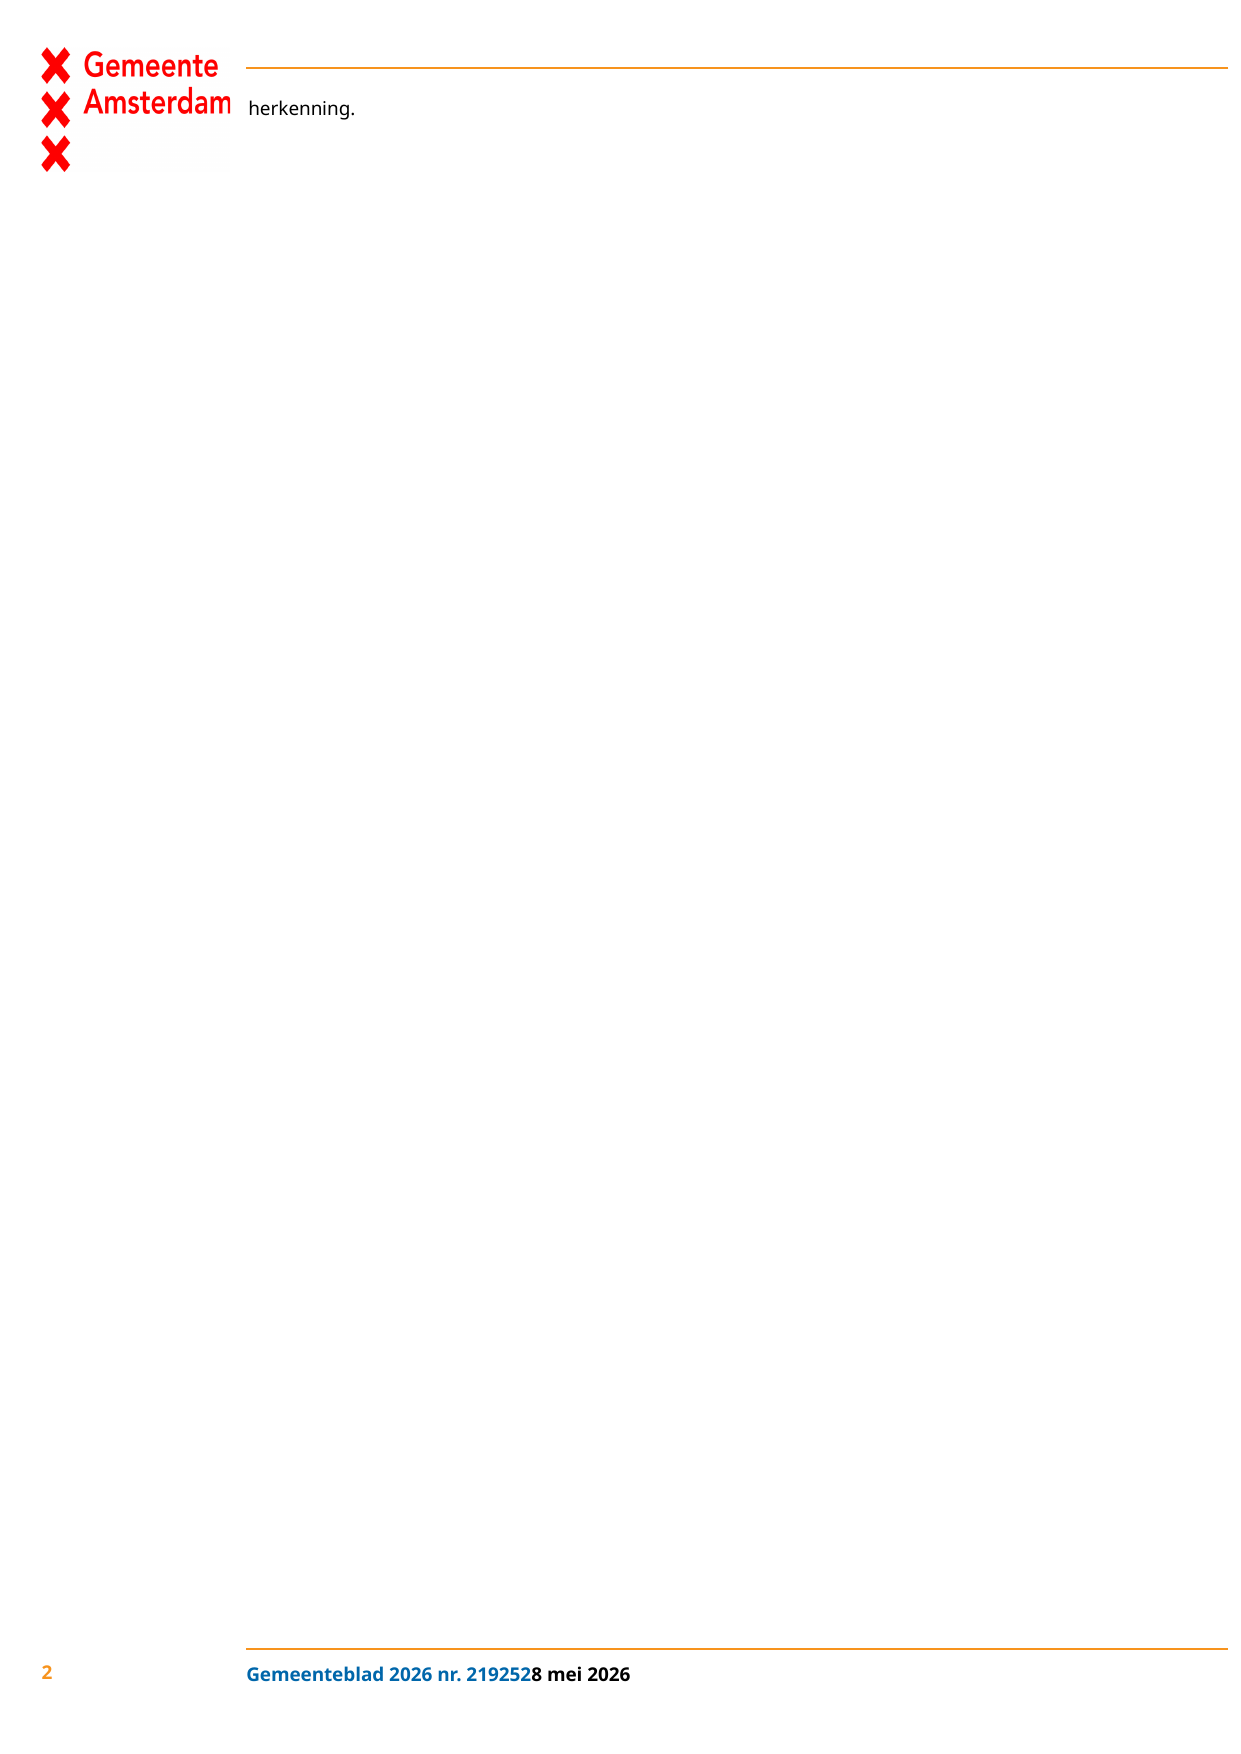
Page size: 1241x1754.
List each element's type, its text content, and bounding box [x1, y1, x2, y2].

picture [41, 47, 231, 172]
text herkenning. [248, 95, 1152, 121]
